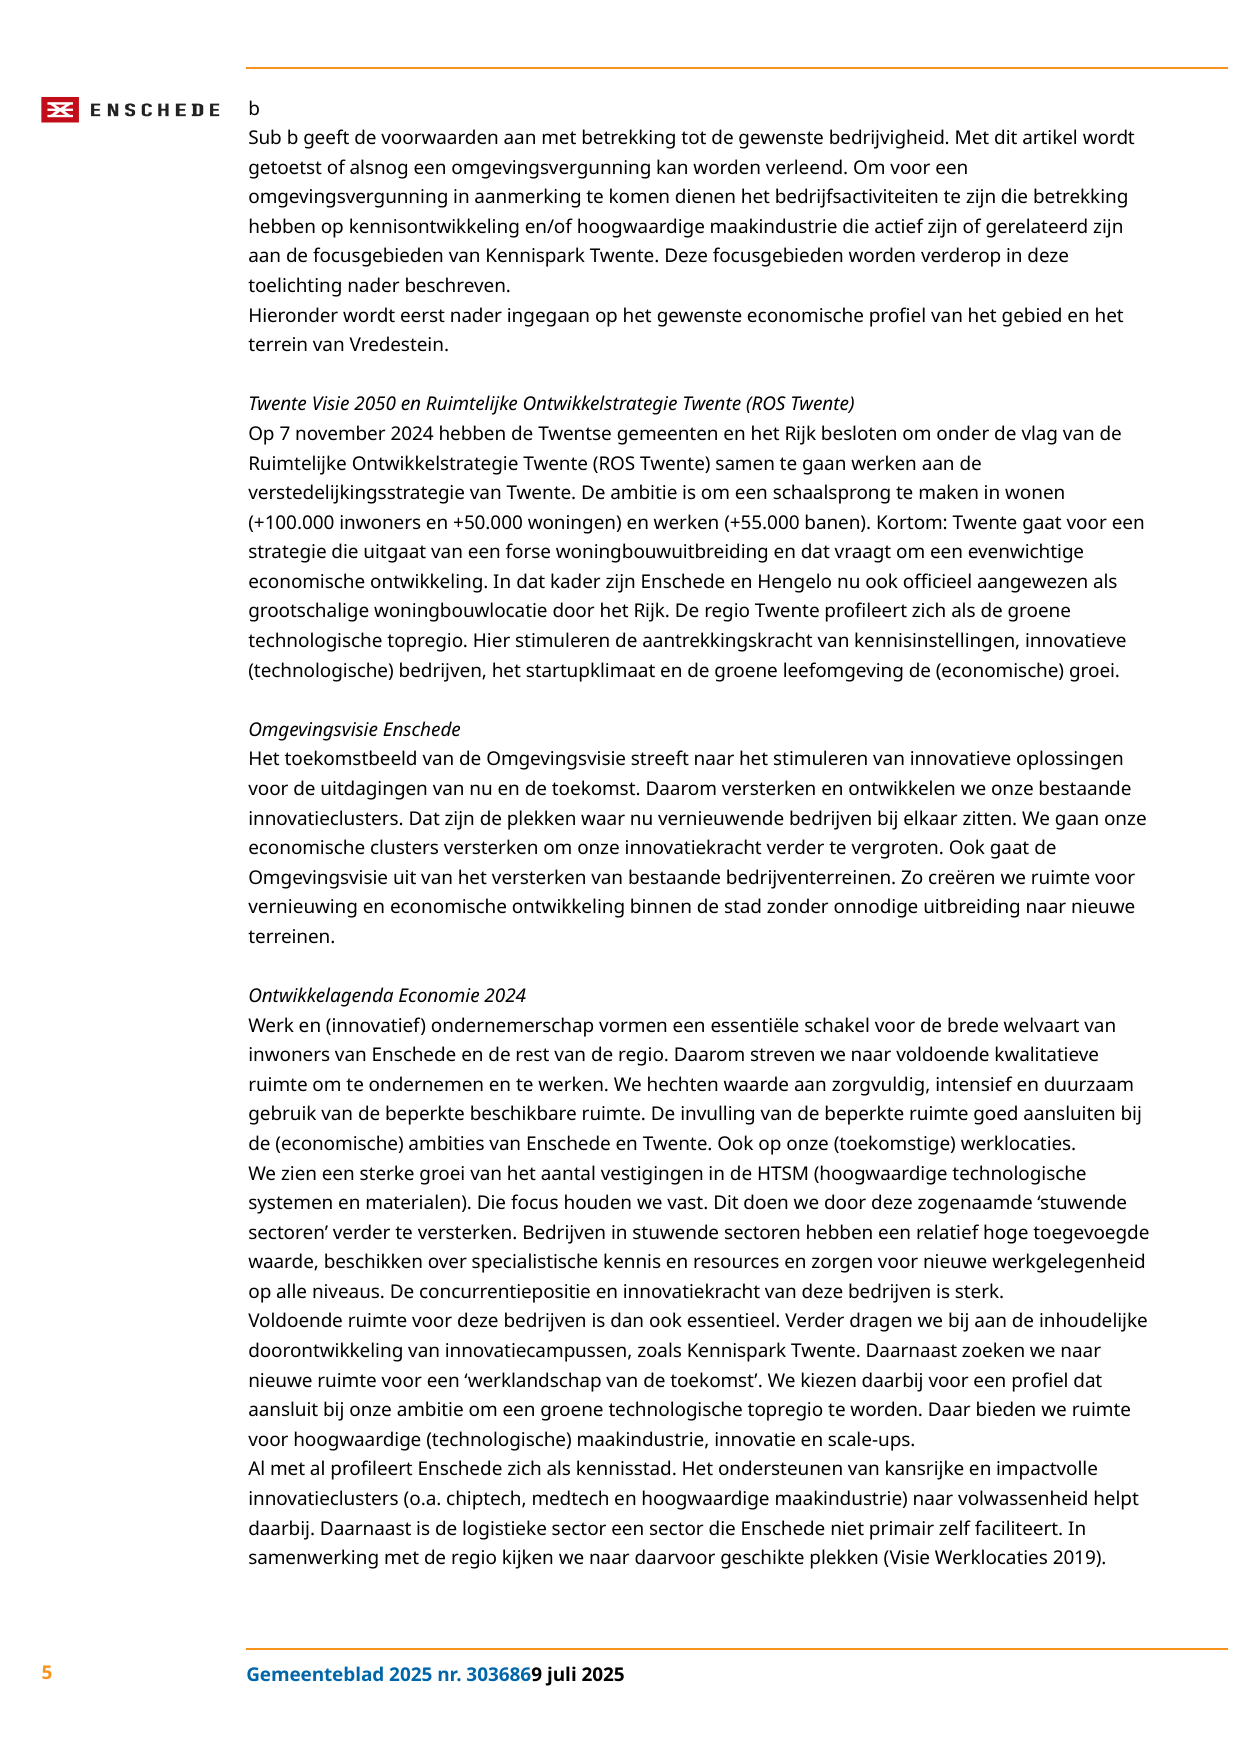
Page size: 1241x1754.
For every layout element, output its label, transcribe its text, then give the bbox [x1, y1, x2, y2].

text We zien een sterke groei van het aantal vestigingen in de HTSM (hoogwaardige technologische systemen en materialen). Die focus houden we vast. Dit doen we door deze zogenaamde ‘stuwende sectoren’ verder te versterken. Bedrijven in stuwende sectoren hebben een relatief hoge toegevoegde waarde, beschikken over specialistische kennis en resources en zorgen voor nieuwe werkgelegenheid op alle niveaus. De concurrentiepositie en innovatiekracht van deze bedrijven is sterk. [248, 1160, 1152, 1304]
text Voldoende ruimte voor deze bedrijven is dan ook essentieel. Verder dragen we bij aan de inhoudelijke doorontwikkeling van innovatiecampussen, zoals Kennispark Twente. Daarnaast zoeken we naar nieuwe ruimte voor een ‘werklandschap van de toekomst’. We kiezen daarbij voor een profiel dat aansluit bij onze ambitie om een groene technologische topregio te worden. Daar bieden we ruimte voor hoogwaardige (technologische) maakindustrie, innovatie en scale-ups. [248, 1308, 1152, 1452]
text Werk en (innovatief) ondernemerschap vormen een essentiële schakel voor de brede welvaart van inwoners van Enschede en de rest van de regio. Daarom streven we naar voldoende kwalitatieve ruimte om te ondernemen en te werken. We hechten waarde aan zorgvuldig, intensief en duurzaam gebruik van de beperkte beschikbare ruimte. De invulling van de beperkte ruimte goed aansluiten bij de (economische) ambities van Enschede en Twente. Ook op onze (toekomstige) werklocaties. [248, 1012, 1152, 1156]
text Al met al profileert Enschede zich als kennisstad. Het ondersteunen van kansrijke en impactvolle innovatieclusters (o.a. chiptech, medtech en hoogwaardige maakindustrie) naar volwassenheid helpt daarbij. Daarnaast is de logistieke sector een sector die Enschede niet primair zelf faciliteert. In samenwerking met de regio kijken we naar daarvoor geschikte plekken (Visie Werklocaties 2019). [248, 1456, 1152, 1570]
text Sub b geeft de voorwaarden aan met betrekking tot de gewenste bedrijvigheid. Met dit artikel wordt getoetst of alsnog een omgevingsvergunning kan worden verleend. Om voor een omgevingsvergunning in aanmerking te komen dienen het bedrijfsactiviteiten te zijn die betrekking hebben op kennisontwikkeling en/of hoogwaardige maakindustrie die actief zijn of gerelateerd zijn aan de focusgebieden van Kennispark Twente. Deze focusgebieden worden verderop in deze toelichting nader beschreven. [248, 124, 1152, 298]
text b [248, 95, 1152, 121]
text Twente Visie 2050 en Ruimtelijke Ontwikkelstrategie Twente (ROS Twente) [248, 391, 1152, 416]
text Op 7 november 2024 hebben de Twentse gemeenten en het Rijk besloten om onder de vlag van de Ruimtelijke Ontwikkelstrategie Twente (ROS Twente) samen te gaan werken aan de verstedelijkingsstrategie van Twente. De ambitie is om een schaalsprong te maken in wonen (+100.000 inwoners en +50.000 woningen) en werken (+55.000 banen). Kortom: Twente gaat voor een strategie die uitgaat van een forse woningbouwuitbreiding en dat vraagt om een evenwichtige economische ontwikkeling. In dat kader zijn Enschede en Hengelo nu ook officieel aangewezen als grootschalige woningbouwlocatie door het Rijk. De regio Twente profileert zich als de groene technologische topregio. Hier stimuleren de aantrekkingskracht van kennisinstellingen, innovatieve (technologische) bedrijven, het startupklimaat en de groene leefomgeving de (economische) groei. [248, 420, 1152, 683]
text Het toekomstbeeld van de Omgevingsvisie streeft naar het stimuleren van innovatieve oplossingen voor de uitdagingen van nu en de toekomst. Daarom versterken en ontwikkelen we onze bestaande innovatieclusters. Dat zijn de plekken waar nu vernieuwende bedrijven bij elkaar zitten. We gaan onze economische clusters versterken om onze innovatiekracht verder te vergroten. Ook gaat de Omgevingsvisie uit van het versterken van bestaande bedrijventerreinen. Zo creëren we ruimte voor vernieuwing en economische ontwikkeling binnen de stad zonder onnodige uitbreiding naar nieuwe terreinen. [248, 746, 1152, 949]
text Hieronder wordt eerst nader ingegaan op het gewenste economische profiel van het gebied en het terrein van Vredestein. [248, 302, 1152, 357]
text Omgevingsvisie Enschede [248, 716, 1152, 742]
text Ontwikkelagenda Economie 2024 [248, 982, 1152, 1008]
picture [41, 47, 231, 172]
